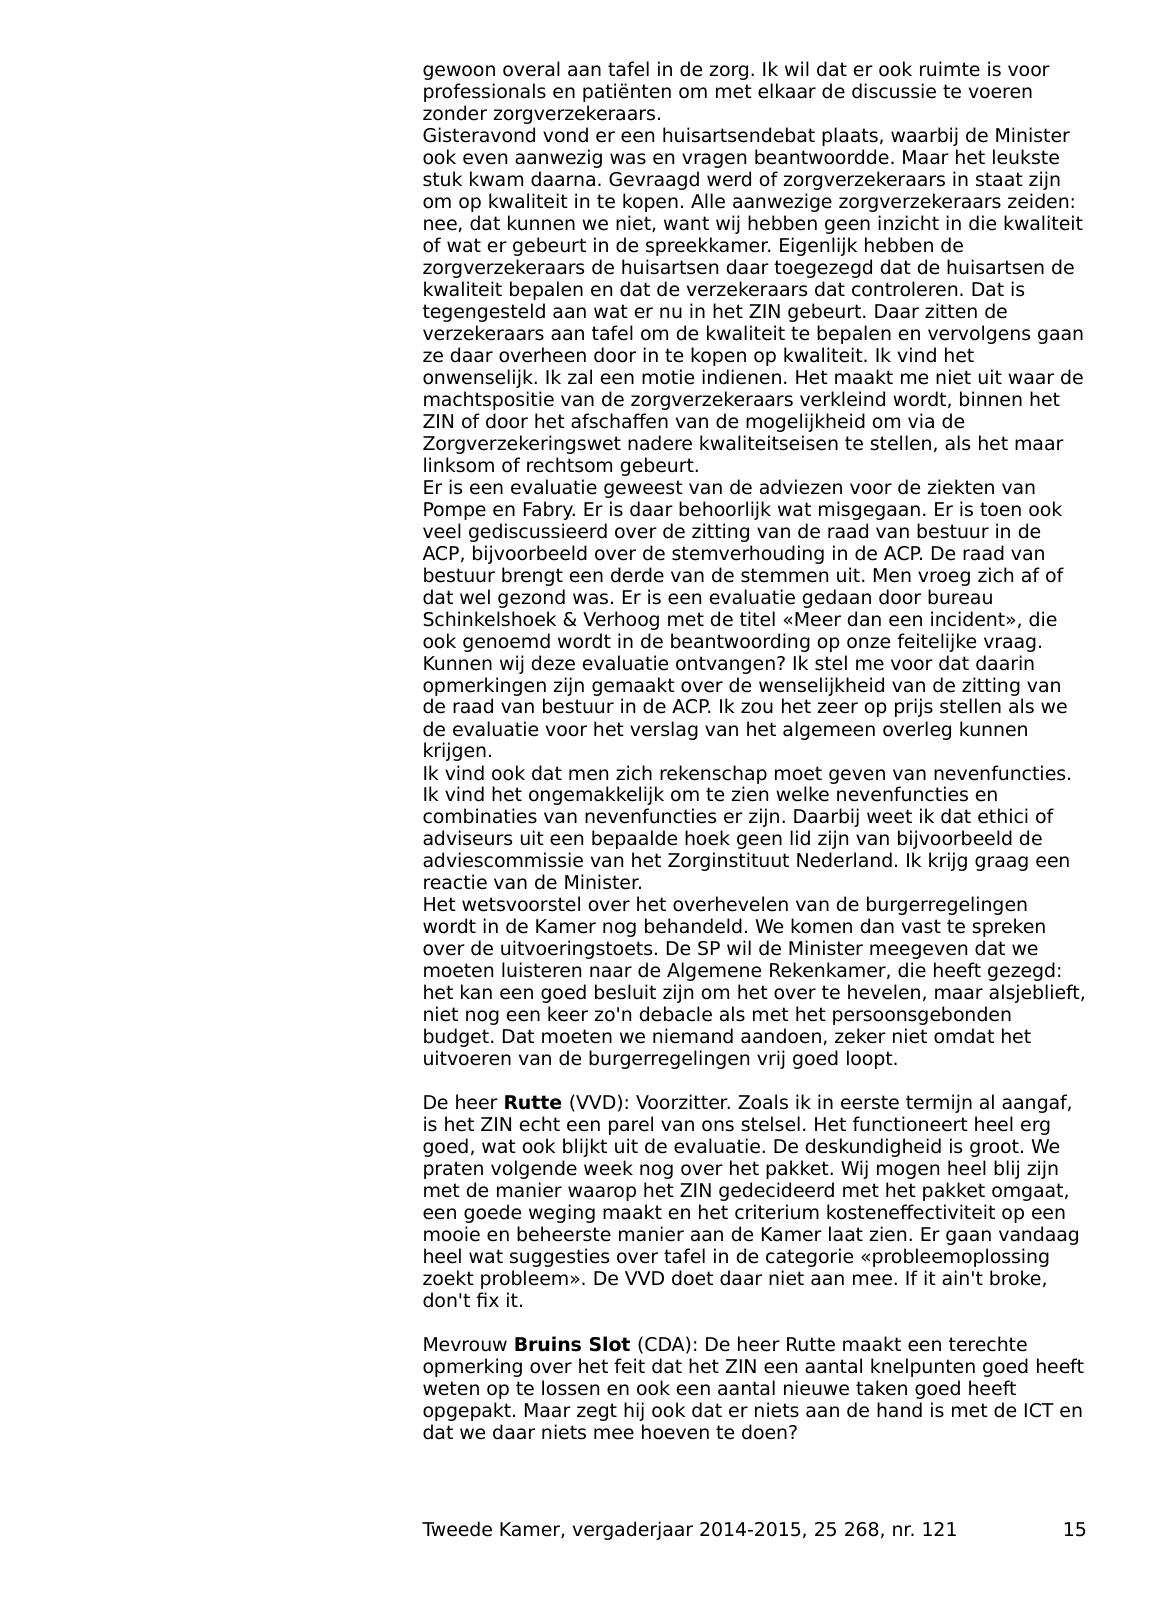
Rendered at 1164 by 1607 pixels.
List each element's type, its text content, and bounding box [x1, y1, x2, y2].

text Ik vind ook dat men zich rekenschap moet geven van nevenfuncties. Ik vind het ongemakkelijk om te zien welke nevenfuncties en combinaties van nevenfuncties er zijn. Daarbij weet ik dat ethici of adviseurs uit een bepaalde hoek geen lid zijn van bijvoorbeeld de adviescommissie van het Zorginstituut Nederland. Ik krijg graag een reactie van de Minister. [422, 762, 1087, 894]
text Gisteravond vond er een huisartsendebat plaats, waarbij de Minister ook even aanwezig was en vragen beantwoordde. Maar het leukste stuk kwam daarna. Gevraagd werd of zorgverzekeraars in staat zijn om op kwaliteit in te kopen. Alle aanwezige zorgverzekeraars zeiden: nee, dat kunnen we niet, want wij hebben geen inzicht in die kwaliteit of wat er gebeurt in de spreekkamer. Eigenlijk hebben de zorgverzekeraars de huisartsen daar toegezegd dat de huisartsen de kwaliteit bepalen en dat de verzekeraars dat controleren. Dat is tegengesteld aan wat er nu in het ZIN gebeurt. Daar zitten de verzekeraars aan tafel om de kwaliteit te bepalen en vervolgens gaan ze daar overheen door in te kopen op kwaliteit. Ik vind het onwenselijk. Ik zal een motie indienen. Het maakt me niet uit waar de machtspositie van de zorgverzekeraars verkleind wordt, binnen het ZIN of door het afschaffen van de mogelijkheid om via de Zorgverzekeringswet nadere kwaliteitseisen te stellen, als het maar linksom of rechtsom gebeurt. [422, 125, 1087, 477]
text Het wetsvoorstel over het overhevelen van de burgerregelingen wordt in de Kamer nog behandeld. We komen dan vast te spreken over de uitvoeringstoets. De SP wil de Minister meegeven dat we moeten luisteren naar de Algemene Rekenkamer, die heeft gezegd: het kan een goed besluit zijn om het over te hevelen, maar alsjeblieft, niet nog een keer zo'n debacle als met het persoonsgebonden budget. Dat moeten we niemand aandoen, zeker niet omdat het uitvoeren van de burgerregelingen vrij goed loopt. [422, 894, 1087, 1070]
text De heer Rutte (VVD): Voorzitter. Zoals ik in eerste termijn al aangaf, is het ZIN echt een parel van ons stelsel. Het functioneert heel erg goed, wat ook blijkt uit de evaluatie. De deskundigheid is groot. We praten volgende week nog over het pakket. Wij mogen heel blij zijn met de manier waarop het ZIN gedecideerd met het pakket omgaat, een goede weging maakt en het criterium kosteneffectiviteit op een mooie en beheerste manier aan de Kamer laat zien. Er gaan vandaag heel wat suggesties over tafel in de categorie «probleemoplossing zoekt probleem». De VVD doet daar niet aan mee. If it ain't broke, don't fix it. [422, 1092, 1087, 1312]
text Mevrouw Bruins Slot (CDA): De heer Rutte maakt een terechte opmerking over het feit dat het ZIN een aantal knelpunten goed heeft weten op te lossen en ook een aantal nieuwe taken goed heeft opgepakt. Maar zegt hij ook dat er niets aan de hand is met de ICT en dat we daar niets mee hoeven te doen? [422, 1334, 1087, 1444]
text gewoon overal aan tafel in de zorg. Ik wil dat er ook ruimte is voor professionals en patiënten om met elkaar de discussie te voeren zonder zorgverzekeraars. [422, 59, 1087, 125]
text Er is een evaluatie geweest van de adviezen voor de ziekten van Pompe en Fabry. Er is daar behoorlijk wat misgegaan. Er is toen ook veel gediscussieerd over de zitting van de raad van bestuur in de ACP, bijvoorbeeld over de stemverhouding in de ACP. De raad van bestuur brengt een derde van de stemmen uit. Men vroeg zich af of dat wel gezond was. Er is een evaluatie gedaan door bureau Schinkelshoek & Verhoog met de titel «Meer dan een incident», die ook genoemd wordt in de beantwoording op onze feitelijke vraag. Kunnen wij deze evaluatie ontvangen? Ik stel me voor dat daarin opmerkingen zijn gemaakt over de wenselijkheid van de zitting van de raad van bestuur in de ACP. Ik zou het zeer op prijs stellen als we de evaluatie voor het verslag van het algemeen overleg kunnen krijgen. [422, 477, 1087, 762]
